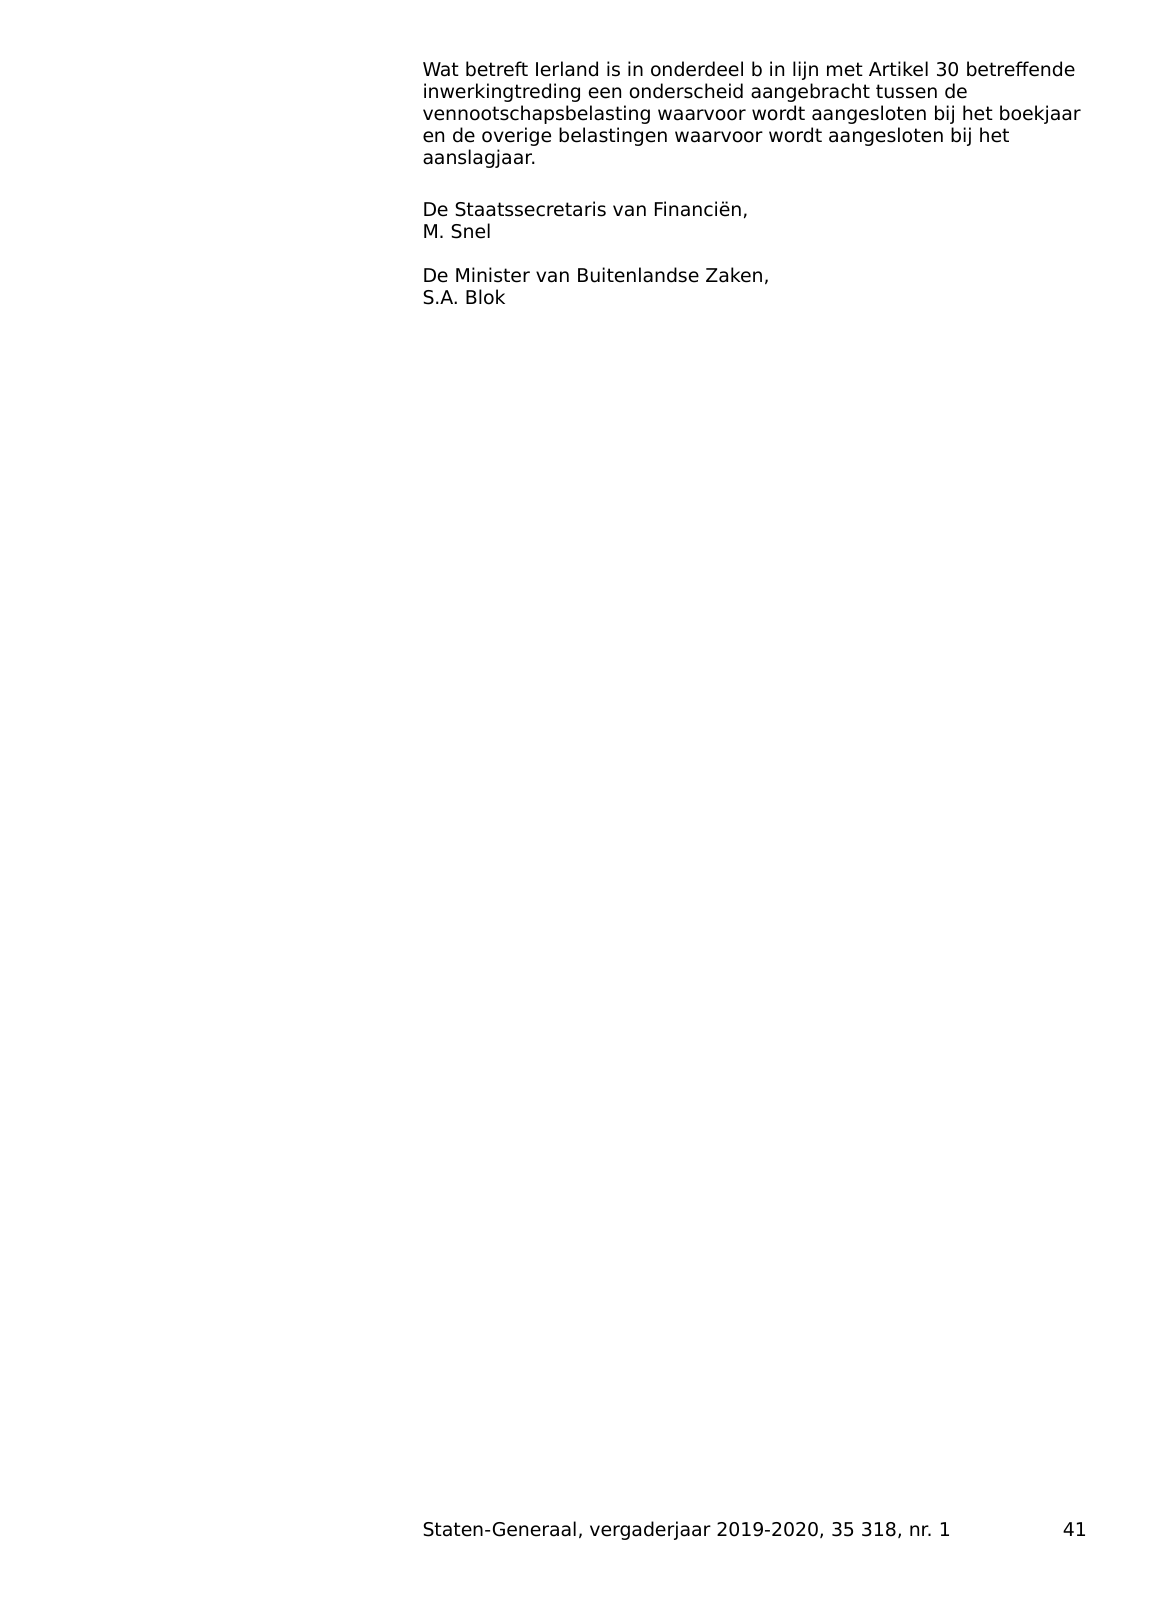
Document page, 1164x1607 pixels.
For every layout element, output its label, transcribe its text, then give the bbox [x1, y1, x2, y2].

text Wat betreft Ierland is in onderdeel b in lijn met Artikel 30 betreffende inwerkingtreding een onderscheid aangebracht tussen de vennootschapsbelasting waarvoor wordt aangesloten bij het boekjaar en de overige belastingen waarvoor wordt aangesloten bij het aanslagjaar. [422, 59, 1087, 169]
text De Staatssecretaris van Financiën, M. Snel [422, 199, 1087, 243]
text De Minister van Buitenlandse Zaken, S.A. Blok [422, 265, 1087, 309]
